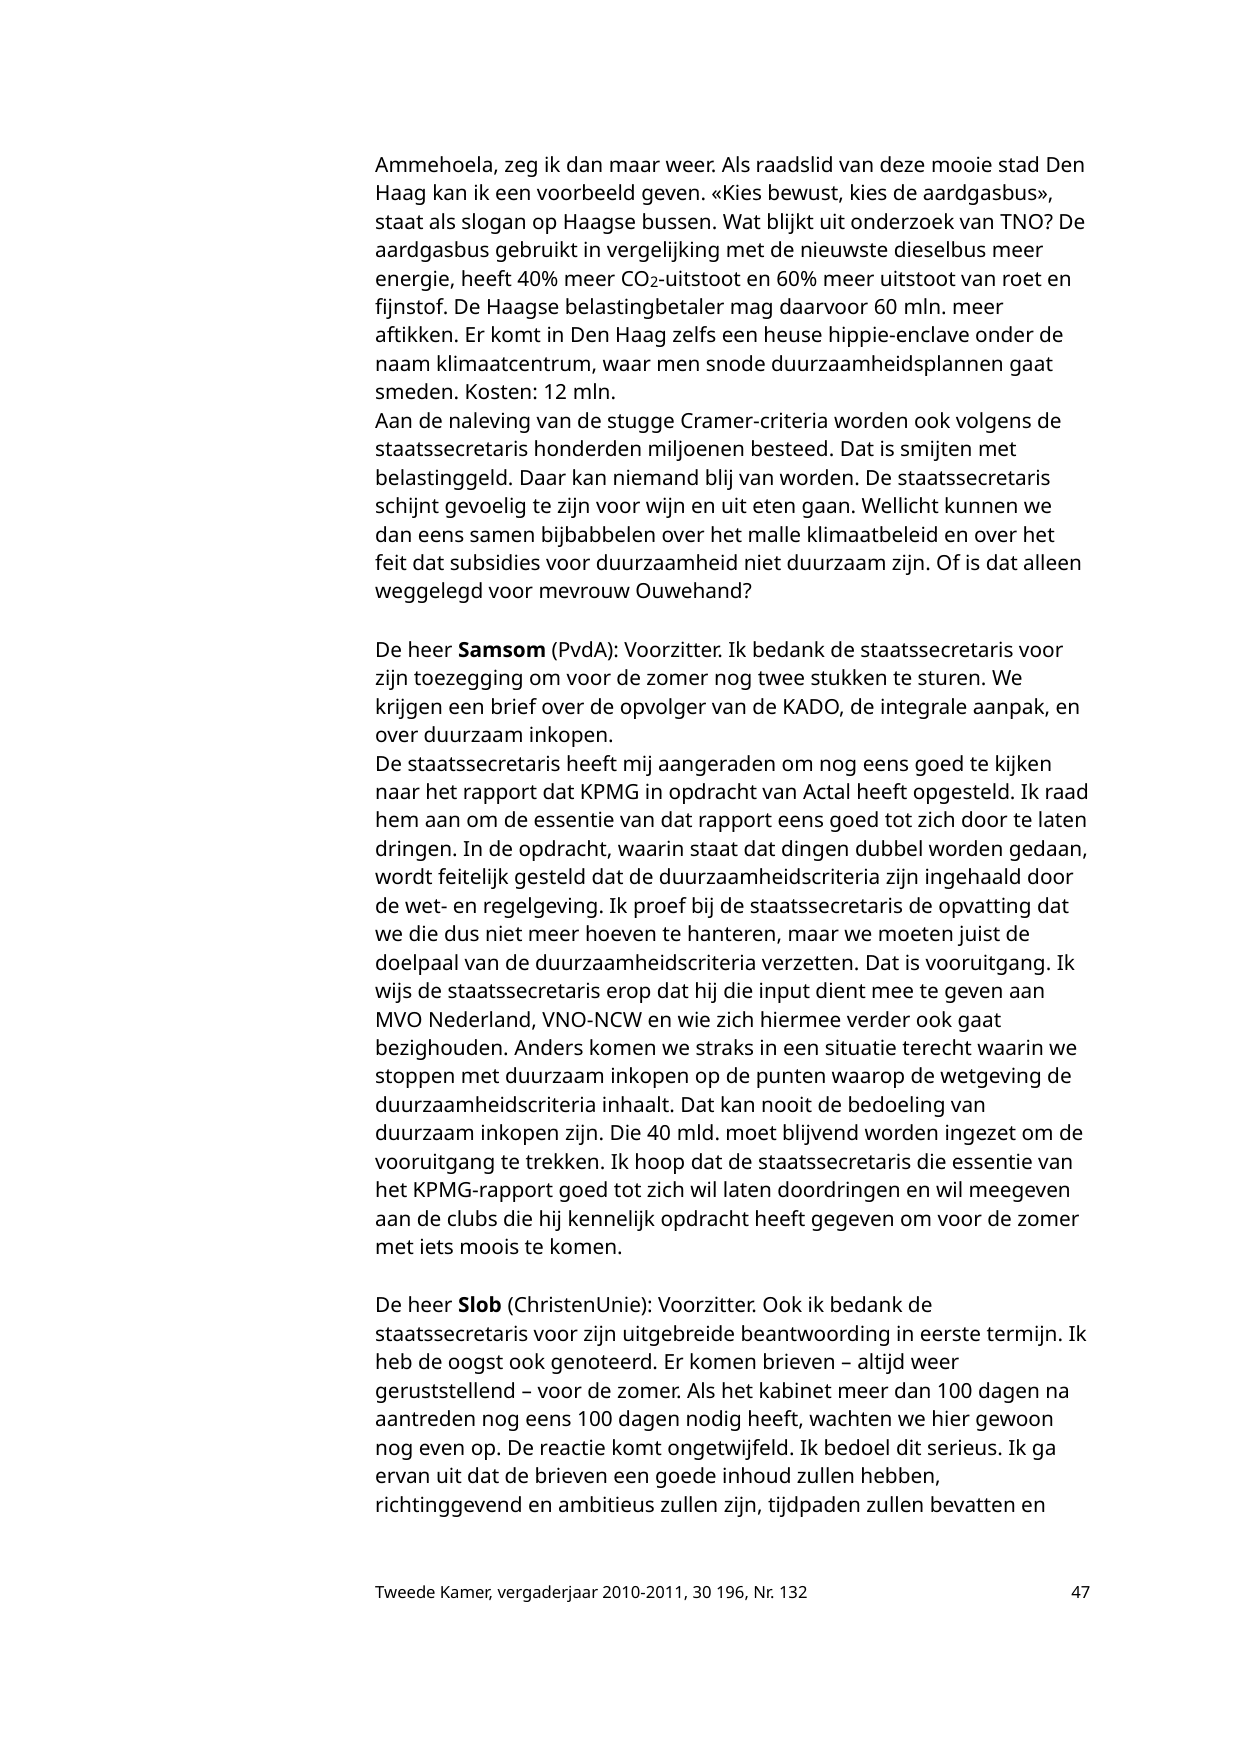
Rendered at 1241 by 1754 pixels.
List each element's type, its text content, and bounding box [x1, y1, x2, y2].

text De staatssecretaris heeft mij aangeraden om nog eens goed te kijken naar het rapport dat KPMG in opdracht van Actal heeft opgesteld. Ik raad hem aan om de essentie van dat rapport eens goed tot zich door te laten dringen. In de opdracht, waarin staat dat dingen dubbel worden gedaan, wordt feitelijk gesteld dat de duurzaamheidscriteria zijn ingehaald door de wet- en regelgeving. Ik proef bij de staatssecretaris de opvatting dat we die dus niet meer hoeven te hanteren, maar we moeten juist de doelpaal van de duurzaamheidscriteria verzetten. Dat is vooruitgang. Ik wijs de staatssecretaris erop dat hij die input dient mee te geven aan MVO Nederland, VNO-NCW en wie zich hiermee verder ook gaat bezighouden. Anders komen we straks in een situatie terecht waarin we stoppen met duurzaam inkopen op de punten waarop de wetgeving de duurzaamheidscriteria inhaalt. Dat kan nooit de bedoeling van duurzaam inkopen zijn. Die 40 mld. moet blijvend worden ingezet om de vooruitgang te trekken. Ik hoop dat de staatssecretaris die essentie van het KPMG-rapport goed tot zich wil laten doordringen en wil meegeven aan de clubs die hij kennelijk opdracht heeft gegeven om voor de zomer met iets moois te komen. [375, 749, 1090, 1261]
text De heer Slob (ChristenUnie): Voorzitter. Ook ik bedank de staatssecretaris voor zijn uitgebreide beantwoording in eerste termijn. Ik heb de oogst ook genoteerd. Er komen brieven – altijd weer geruststellend – voor de zomer. Als het kabinet meer dan 100 dagen na aantreden nog eens 100 dagen nodig heeft, wachten we hier gewoon nog even op. De reactie komt ongetwijfeld. Ik bedoel dit serieus. Ik ga ervan uit dat de brieven een goede inhoud zullen hebben, richtinggevend en ambitieus zullen zijn, tijdpaden zullen bevatten en [375, 1291, 1090, 1518]
text Ammehoela, zeg ik dan maar weer. Als raadslid van deze mooie stad Den Haag kan ik een voorbeeld geven. «Kies bewust, kies de aardgasbus», staat als slogan op Haagse bussen. Wat blijkt uit onderzoek van TNO? De aardgasbus gebruikt in vergelijking met de nieuwste dieselbus meer energie, heeft 40% meer CO2-uitstoot en 60% meer uitstoot van roet en fijnstof. De Haagse belastingbetaler mag daarvoor 60 mln. meer aftikken. Er komt in Den Haag zelfs een heuse hippie-enclave onder de naam klimaatcentrum, waar men snode duurzaamheidsplannen gaat smeden. Kosten: 12 mln. [375, 150, 1090, 406]
text Aan de naleving van de stugge Cramer-criteria worden ook volgens de staatssecretaris honderden miljoenen besteed. Dat is smijten met belastinggeld. Daar kan niemand blij van worden. De staatssecretaris schijnt gevoelig te zijn voor wijn en uit eten gaan. Wellicht kunnen we dan eens samen bijbabbelen over het malle klimaatbeleid en over het feit dat subsidies voor duurzaamheid niet duurzaam zijn. Of is dat alleen weggelegd voor mevrouw Ouwehand? [375, 406, 1090, 605]
text De heer Samsom (PvdA): Voorzitter. Ik bedank de staatssecretaris voor zijn toezegging om voor de zomer nog twee stukken te sturen. We krijgen een brief over de opvolger van de KADO, de integrale aanpak, en over duurzaam inkopen. [375, 635, 1090, 749]
